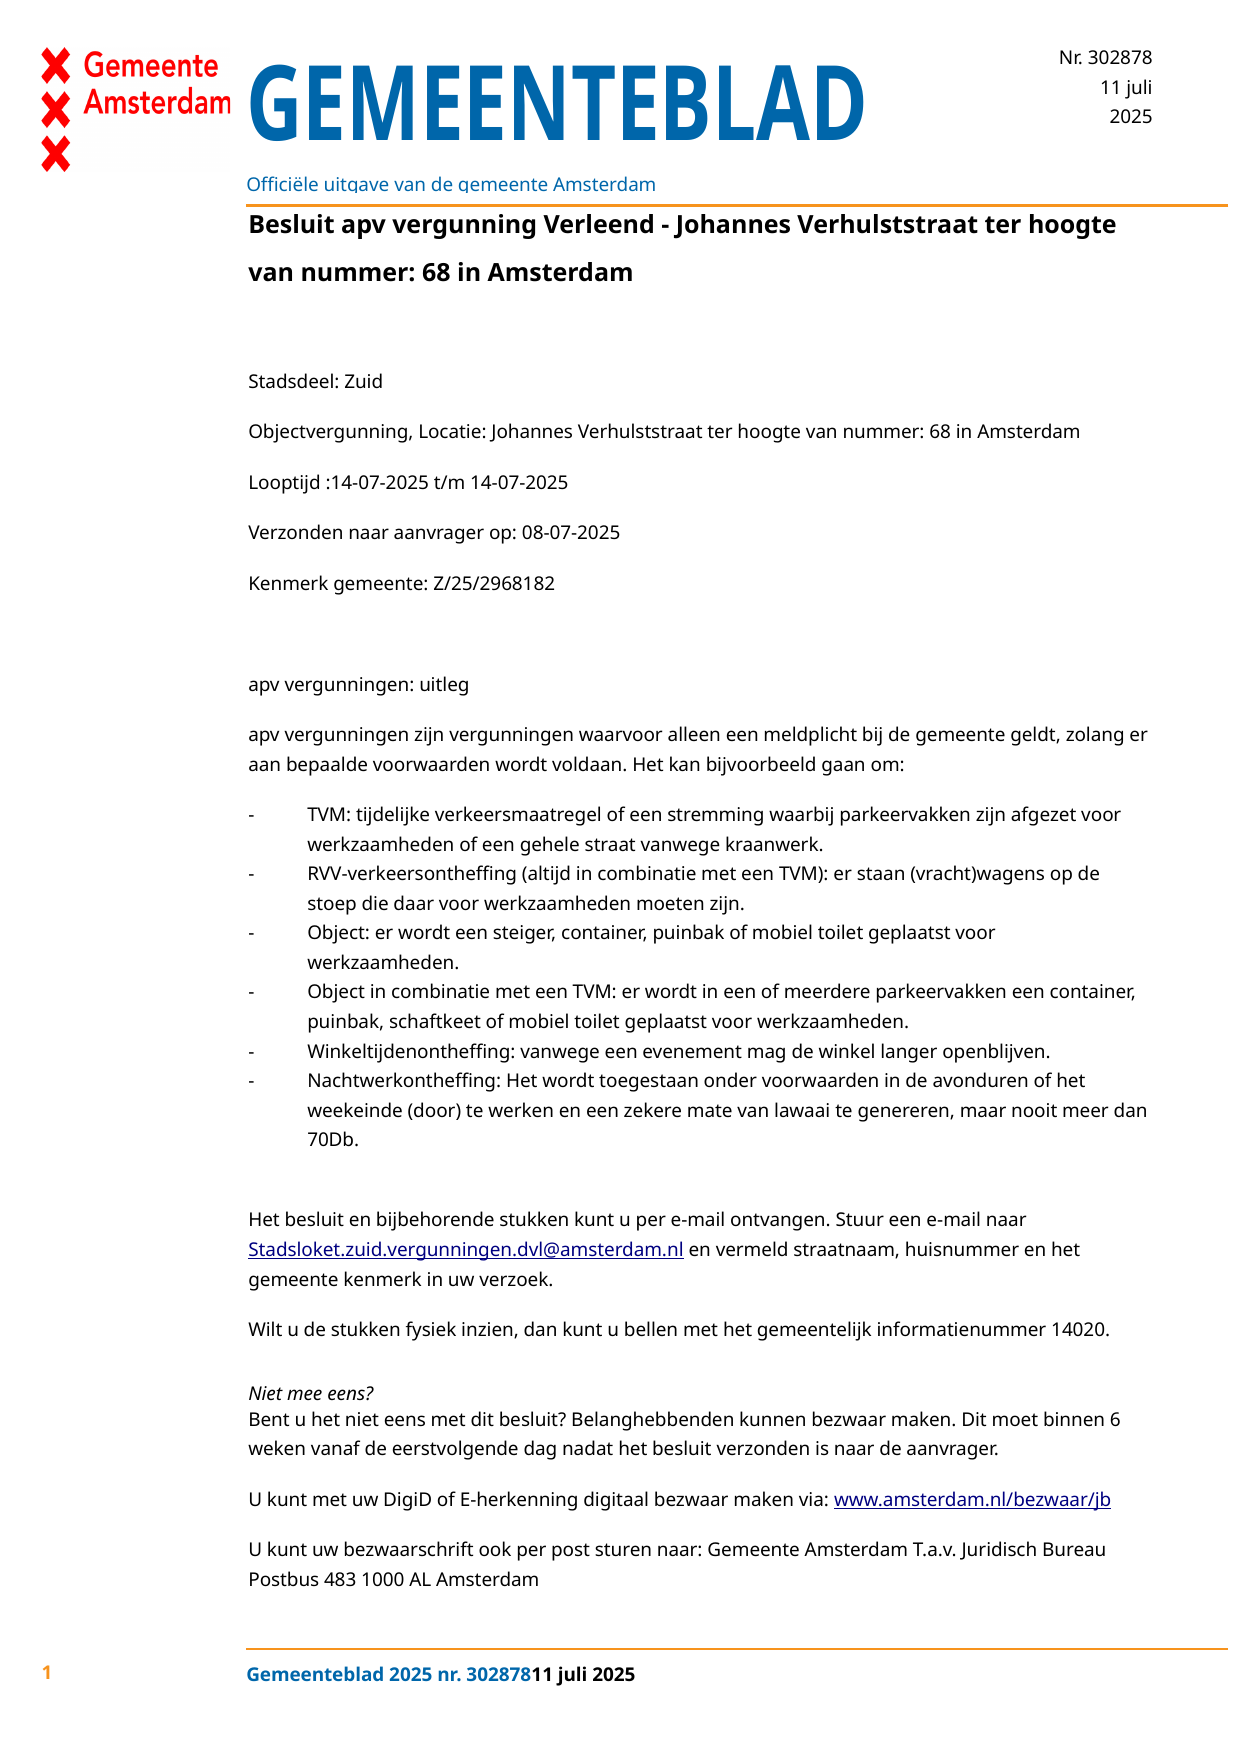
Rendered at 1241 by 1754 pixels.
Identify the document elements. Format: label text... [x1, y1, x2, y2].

text Stadsdeel: Zuid [248, 368, 1152, 394]
text Bent u het niet eens met dit besluit? Belanghebbenden kunnen bezwaar maken. Dit moet binnen 6 weken vanaf de eerstvolgende dag nadat het besluit verzonden is naar de aanvrager. [248, 1406, 1152, 1461]
list TVM: tijdelijke verkeersmaatregel of een stremming waarbij parkeervakken zijn afgezet voor werkzaamheden of een gehele straat vanwege kraanwerk. [248, 801, 1152, 857]
text apv vergunningen: uitleg [248, 671, 1152, 697]
picture [41, 47, 231, 172]
text Besluit apv vergunning Verleend - Johannes Verhulststraat ter hoogte van nummer: 68 in Amsterdam [248, 207, 1152, 288]
text Objectvergunning, Locatie: Johannes Verhulststraat ter hoogte van nummer: 68 in Amsterdam [248, 419, 1152, 444]
text Niet mee eens? [248, 1380, 1152, 1406]
list Nachtwerkontheffing: Het wordt toegestaan onder voorwaarden in de avonduren of het weekeinde (door) te werken en een zekere mate van lawaai te genereren, maar nooit meer dan 70Db. [248, 1067, 1152, 1152]
text apv vergunningen zijn vergunningen waarvoor alleen een meldplicht bij de gemeente geldt, zolang er aan bepaalde voorwaarden wordt voldaan. Het kan bijvoorbeeld gaan om: [248, 721, 1152, 777]
text Verzonden naar aanvrager op: 08-07-2025 [248, 519, 1152, 545]
list Object: er wordt een steiger, container, puinbak of mobiel toilet geplaatst voor werkzaamheden. [248, 919, 1152, 975]
text U kunt met uw DigiD of E-herkenning digitaal bezwaar maken via: www.amsterdam.nl/bezwaar/jb [248, 1486, 1152, 1512]
list Winkeltijdenontheffing: vanwege een evenement mag de winkel langer openblijven. [248, 1038, 1152, 1064]
text U kunt uw bezwaarschrift ook per post sturen naar: Gemeente Amsterdam T.a.v. Juridisch Bureau Postbus 483 1000 AL Amsterdam [248, 1536, 1152, 1592]
text Looptijd :14-07-2025 t/m 14-07-2025 [248, 469, 1152, 495]
text Wilt u de stukken fysiek inzien, dan kunt u bellen met het gemeentelijk informatienummer 14020. [248, 1316, 1152, 1342]
list Object in combinatie met een TVM: er wordt in een of meerdere parkeervakken een container, puinbak, schaftkeet of mobiel toilet geplaatst voor werkzaamheden. [248, 979, 1152, 1034]
text Kenmerk gemeente: Z/25/2968182 [248, 570, 1152, 596]
list RVV-verkeersontheffing (altijd in combinatie met een TVM): er staan (vracht)wagens op de stoep die daar voor werkzaamheden moeten zijn. [248, 860, 1152, 916]
text Het besluit en bijbehorende stukken kunt u per e-mail ontvangen. Stuur een e-mail naar Stadsloket.zuid.vergunningen.dvl@amsterdam.nl en vermeld straatnaam, huisnummer en het gemeente kenmerk in uw verzoek. [248, 1207, 1152, 1292]
